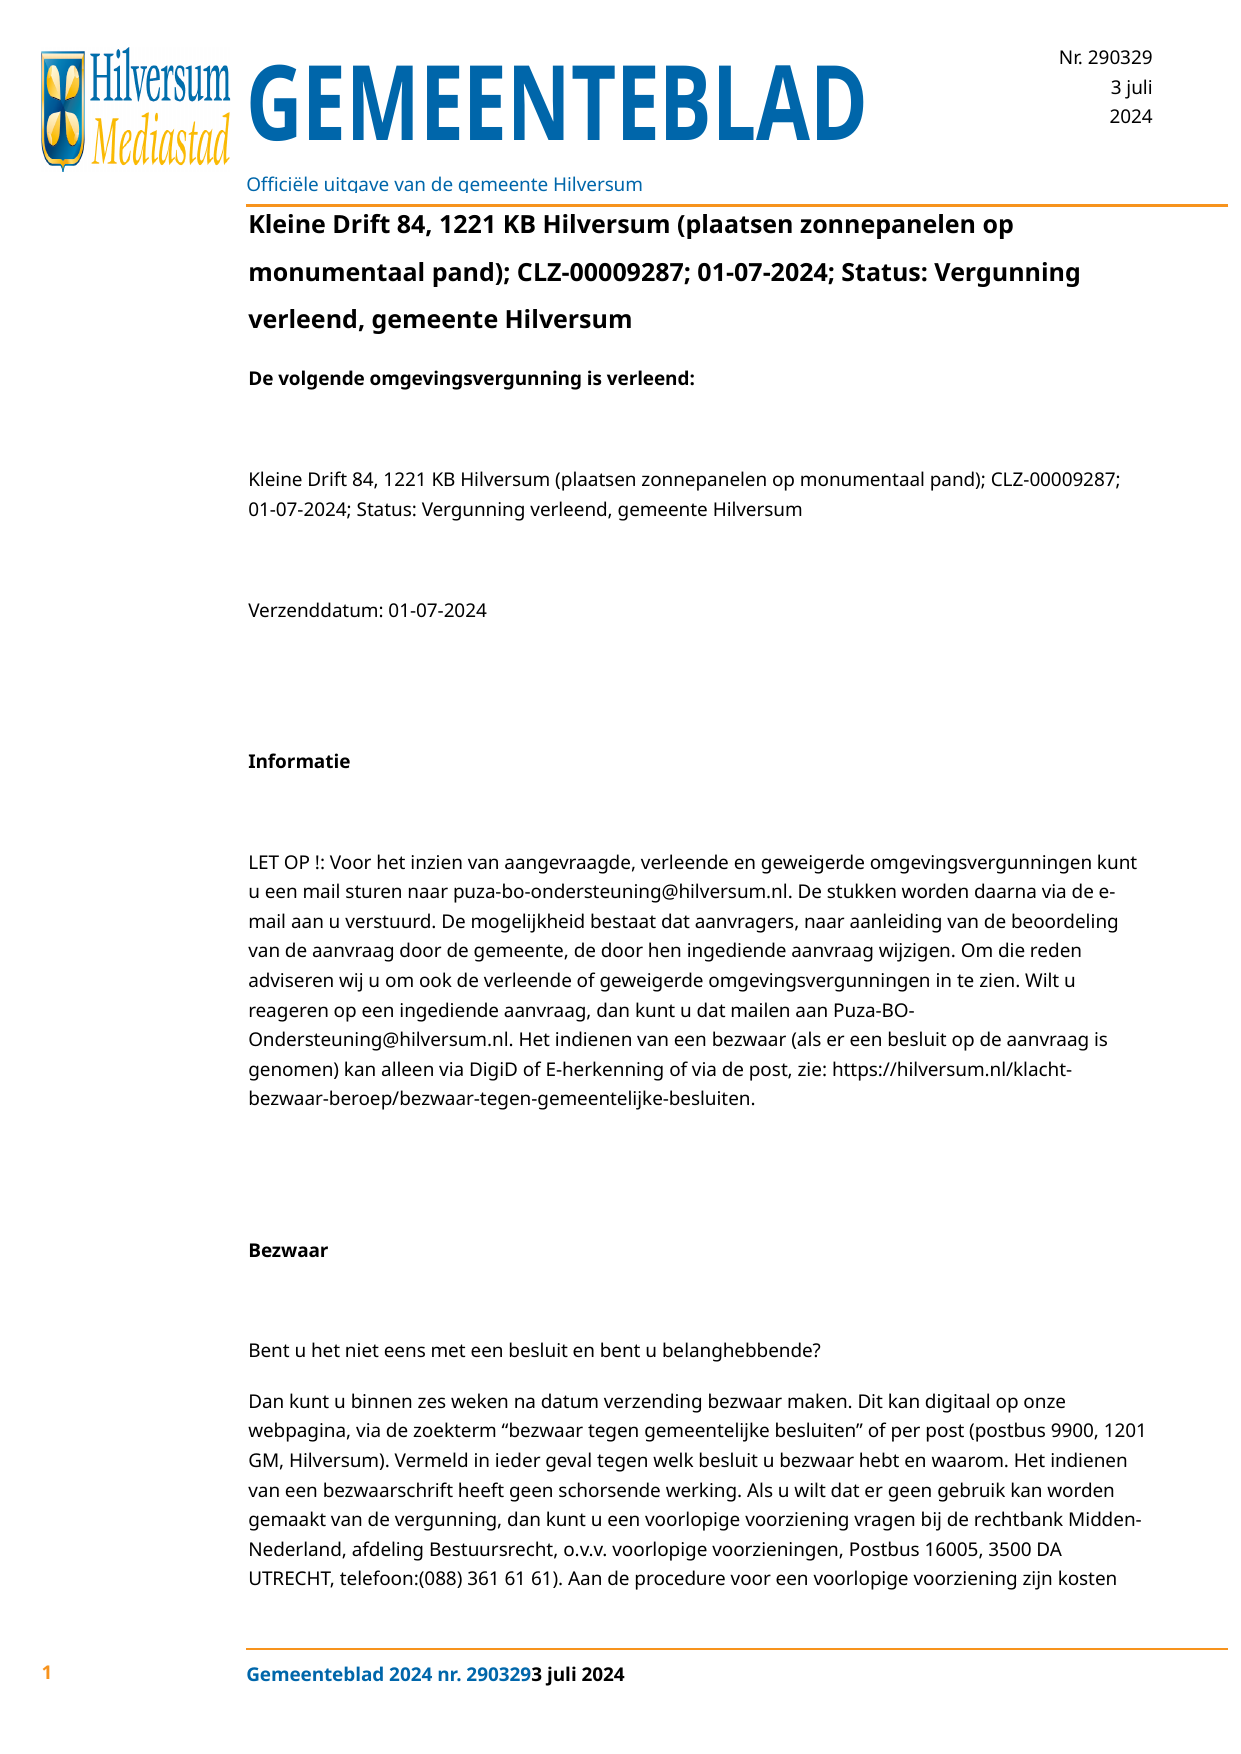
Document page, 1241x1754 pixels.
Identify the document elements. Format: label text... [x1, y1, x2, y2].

text LET OP !: Voor het inzien van aangevraagde, verleende en geweigerde omgevingsvergunningen kunt u een mail sturen naar puza-bo-ondersteuning@hilversum.nl. De stukken worden daarna via de e-mail aan u verstuurd. De mogelijkheid bestaat dat aanvragers, naar aanleiding van de beoordeling van de aanvraag door de gemeente, de door hen ingediende aanvraag wijzigen. Om die reden adviseren wij u om ook de verleende of geweigerde omgevingsvergunningen in te zien. Wilt u reageren op een ingediende aanvraag, dan kunt u dat mailen aan Puza-BO-Ondersteuning@hilversum.nl. Het indienen van een bezwaar (als er een besluit op de aanvraag is genomen) kan alleen via DigiD of E-herkenning of via de post, zie: https://hilversum.nl/klacht-bezwaar-beroep/bezwaar-tegen-gemeentelijke-besluiten. [248, 849, 1152, 1111]
text De volgende omgevingsvergunning is verleend: [248, 366, 1152, 391]
text Bezwaar [248, 1237, 1152, 1262]
picture [41, 47, 231, 172]
text Kleine Drift 84, 1221 KB Hilversum (plaatsen zonnepanelen op monumentaal pand); CLZ-00009287; 01-07-2024; Status: Vergunning verleend, gemeente Hilversum [248, 207, 1152, 336]
text Kleine Drift 84, 1221 KB Hilversum (plaatsen zonnepanelen op monumentaal pand); CLZ-00009287; 01-07-2024; Status: Vergunning verleend, gemeente Hilversum [248, 466, 1152, 522]
text Dan kunt u binnen zes weken na datum verzending bezwaar maken. Dit kan digitaal op onze webpagina, via de zoekterm “bezwaar tegen gemeentelijke besluiten” of per post (postbus 9900, 1201 GM, Hilversum). Vermeld in ieder geval tegen welk besluit u bezwaar hebt en waarom. Het indienen van een bezwaarschrift heeft geen schorsende werking. Als u wilt dat er geen gebruik kan worden gemaakt van de vergunning, dan kunt u een voorlopige voorziening vragen bij de rechtbank Midden-Nederland, afdeling Bestuursrecht, o.v.v. voorlopige voorzieningen, Postbus 16005, 3500 DA UTRECHT, telefoon:(088) 361 61 61). Aan de procedure voor een voorlopige voorziening zijn kosten [248, 1388, 1152, 1591]
text Informatie [248, 748, 1152, 774]
text Verzenddatum: 01-07-2024 [248, 597, 1152, 622]
text Bent u het niet eens met een besluit en bent u belanghebbende? [248, 1338, 1152, 1363]
